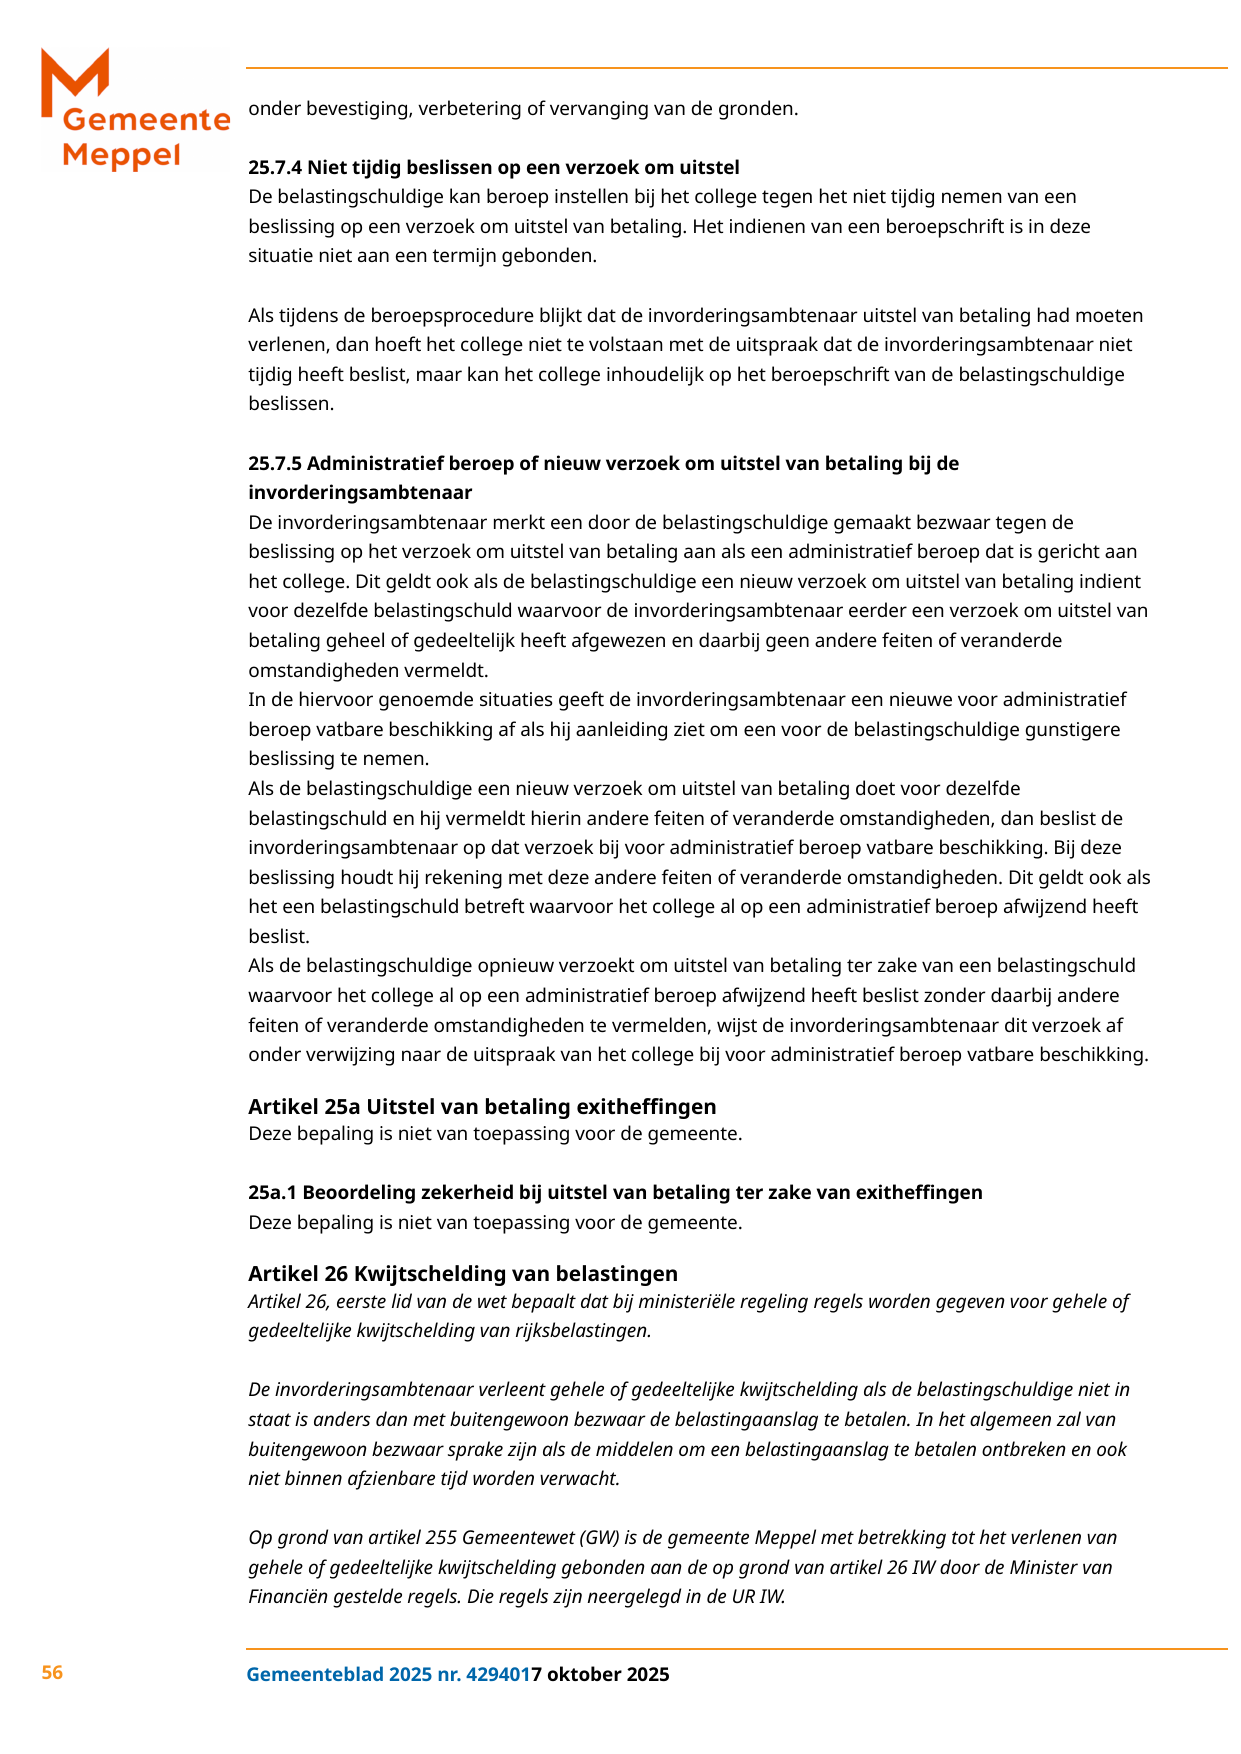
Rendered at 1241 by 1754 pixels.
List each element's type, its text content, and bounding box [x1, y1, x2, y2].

text 25.7.5 Administratief beroep of nieuw verzoek om uitstel van betaling bij de invorderingsambtenaar [248, 450, 1152, 505]
text onder bevestiging, verbetering of vervanging van de gronden. [248, 95, 1152, 121]
text Artikel 26 Kwijtschelding van belastingen [248, 1259, 1152, 1288]
text Artikel 25a Uitstel van betaling exitheffingen [248, 1092, 1152, 1120]
picture [41, 47, 231, 172]
text Als de belastingschuldige opnieuw verzoekt om uitstel van betaling ter zake van een belastingschuld waarvoor het college al op een administratief beroep afwijzend heeft beslist zonder daarbij andere feiten of veranderde omstandigheden te vermelden, wijst de invorderingsambtenaar dit verzoek af onder verwijzing naar de uitspraak van het college bij voor administratief beroep vatbare beschikking. [248, 953, 1152, 1067]
text De invorderingsambtenaar verleent gehele of gedeeltelijke kwijtschelding als de belastingschuldige niet in staat is anders dan met buitengewoon bezwaar de belastingaanslag te betalen. In het algemeen zal van buitengewoon bezwaar sprake zijn als de middelen om een belastingaanslag te betalen ontbreken en ook niet binnen afzienbare tijd worden verwacht. [248, 1377, 1152, 1491]
text De belastingschuldige kan beroep instellen bij het college tegen het niet tijdig nemen van een beslissing op een verzoek om uitstel van betaling. Het indienen van een beroepschrift is in deze situatie niet aan een termijn gebonden. [248, 183, 1152, 268]
text Als tijdens de beroepsprocedure blijkt dat de invorderingsambtenaar uitstel van betaling had moeten verlenen, dan hoeft het college niet te volstaan met de uitspraak dat de invorderingsambtenaar niet tijdig heeft beslist, maar kan het college inhoudelijk op het beroepschrift van de belastingschuldige beslissen. [248, 302, 1152, 416]
text Deze bepaling is niet van toepassing voor de gemeente. [248, 1209, 1152, 1235]
text 25a.1 Beoordeling zekerheid bij uitstel van betaling ter zake van exitheffingen [248, 1179, 1152, 1205]
text In de hiervoor genoemde situaties geeft de invorderingsambtenaar een nieuwe voor administratief beroep vatbare beschikking af als hij aanleiding ziet om een voor de belastingschuldige gunstigere beslissing te nemen. [248, 686, 1152, 771]
text Artikel 26, eerste lid van de wet bepaalt dat bij ministeriële regeling regels worden gegeven voor gehele of gedeeltelijke kwijtschelding van rijksbelastingen. [248, 1288, 1152, 1343]
text Deze bepaling is niet van toepassing voor de gemeente. [248, 1120, 1152, 1146]
text De invorderingsambtenaar merkt een door de belastingschuldige gemaakt bezwaar tegen de beslissing op het verzoek om uitstel van betaling aan als een administratief beroep dat is gericht aan het college. Dit geldt ook als de belastingschuldige een nieuw verzoek om uitstel van betaling indient voor dezelfde belastingschuld waarvoor de invorderingsambtenaar eerder een verzoek om uitstel van betaling geheel of gedeeltelijk heeft afgewezen en daarbij geen andere feiten of veranderde omstandigheden vermeldt. [248, 509, 1152, 683]
text Als de belastingschuldige een nieuw verzoek om uitstel van betaling doet voor dezelfde belastingschuld en hij vermeldt hierin andere feiten of veranderde omstandigheden, dan beslist de invorderingsambtenaar op dat verzoek bij voor administratief beroep vatbare beschikking. Bij deze beslissing houdt hij rekening met deze andere feiten of veranderde omstandigheden. Dit geldt ook als het een belastingschuld betreft waarvoor het college al op een administratief beroep afwijzend heeft beslist. [248, 775, 1152, 949]
text 25.7.4 Niet tijdig beslissen op een verzoek om uitstel [248, 154, 1152, 180]
text Op grond van artikel 255 Gemeentewet (GW) is de gemeente Meppel met betrekking tot het verlenen van gehele of gedeeltelijke kwijtschelding gebonden aan de op grond van artikel 26 IW door de Minister van Financiën gestelde regels. Die regels zijn neergelegd in de UR IW. [248, 1524, 1152, 1609]
